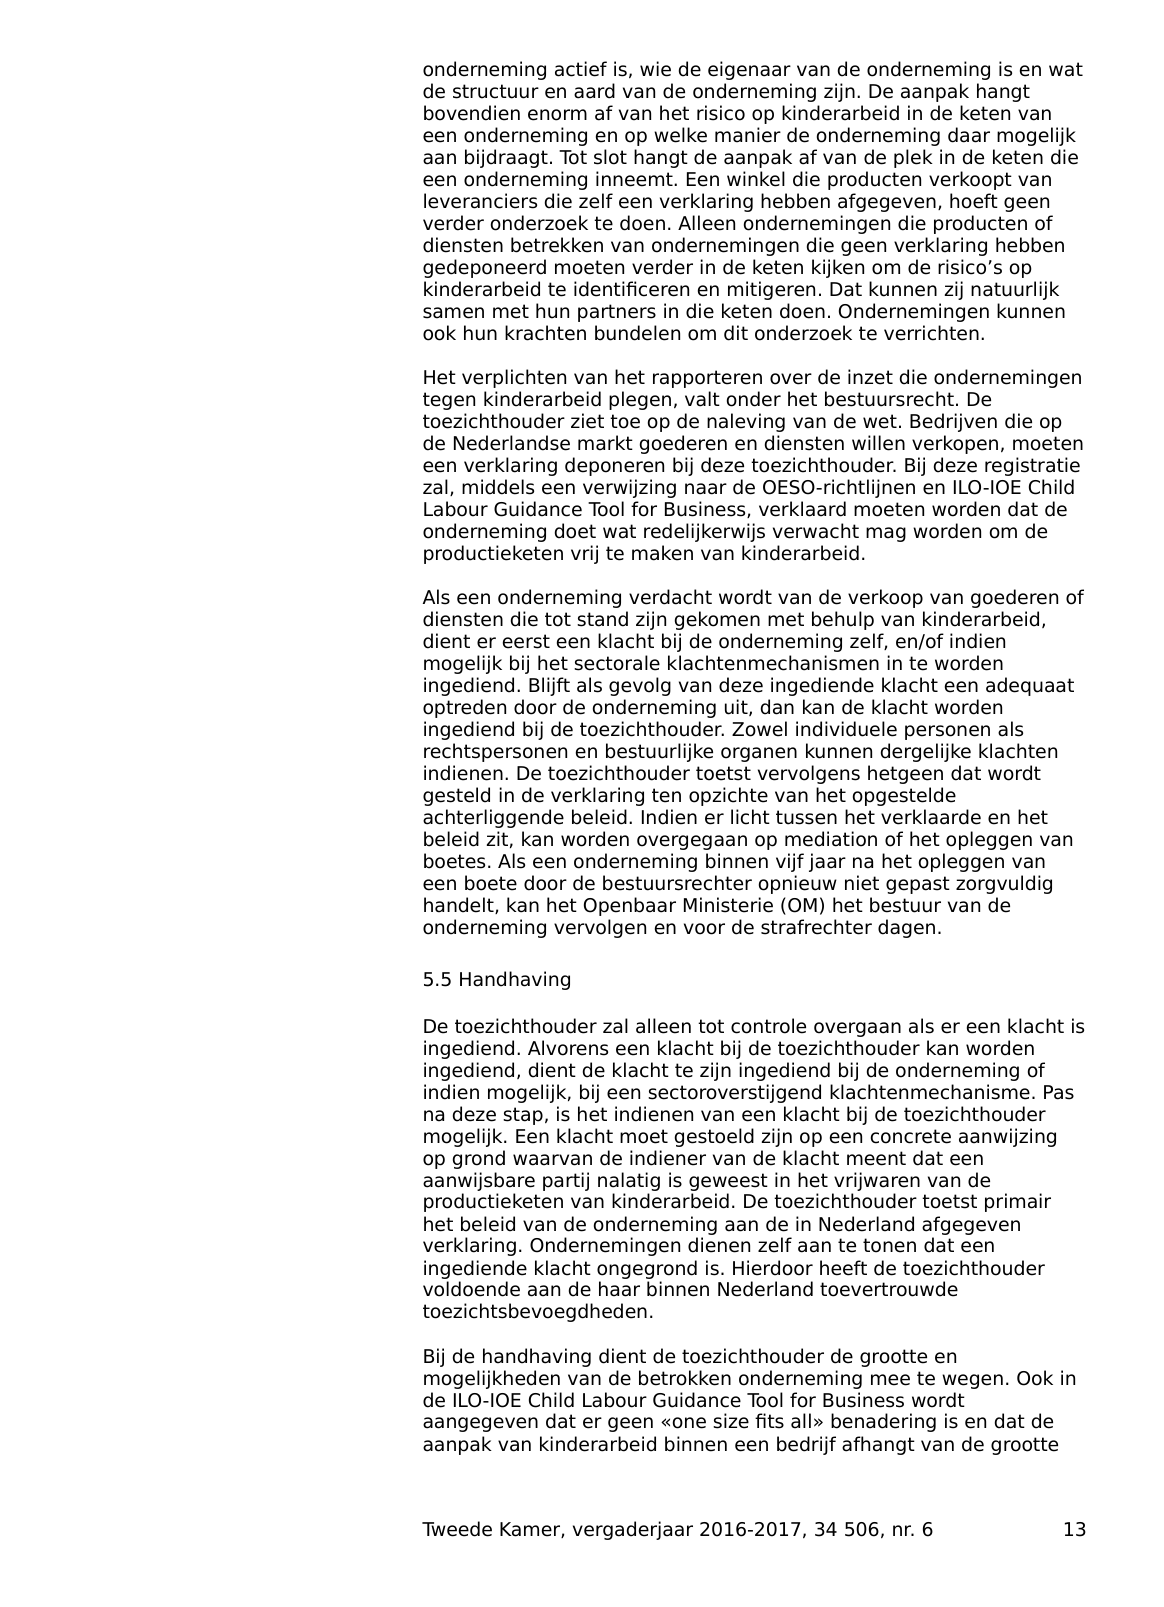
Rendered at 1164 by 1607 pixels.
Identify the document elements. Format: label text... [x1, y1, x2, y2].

text Als een onderneming verdacht wordt van de verkoop van goederen of diensten die tot stand zijn gekomen met behulp van kinderarbeid, dient er eerst een klacht bij de onderneming zelf, en/of indien mogelijk bij het sectorale klachtenmechanismen in te worden ingediend. Blijft als gevolg van deze ingediende klacht een adequaat optreden door de onderneming uit, dan kan de klacht worden ingediend bij de toezichthouder. Zowel individuele personen als rechtspersonen en bestuurlijke organen kunnen dergelijke klachten indienen. De toezichthouder toetst vervolgens hetgeen dat wordt gesteld in de verklaring ten opzichte van het opgestelde achterliggende beleid. Indien er licht tussen het verklaarde en het beleid zit, kan worden overgegaan op mediation of het opleggen van boetes. Als een onderneming binnen vijf jaar na het opleggen van een boete door de bestuursrechter opnieuw niet gepast zorgvuldig handelt, kan het Openbaar Ministerie (OM) het bestuur van de onderneming vervolgen en voor de strafrechter dagen. [422, 587, 1087, 939]
text onderneming actief is, wie de eigenaar van de onderneming is en wat de structuur en aard van de onderneming zijn. De aanpak hangt bovendien enorm af van het risico op kinderarbeid in de keten van een onderneming en op welke manier de onderneming daar mogelijk aan bijdraagt. Tot slot hangt de aanpak af van de plek in de keten die een onderneming inneemt. Een winkel die producten verkoopt van leveranciers die zelf een verklaring hebben afgegeven, hoeft geen verder onderzoek te doen. Alleen ondernemingen die producten of diensten betrekken van ondernemingen die geen verklaring hebben gedeponeerd moeten verder in de keten kijken om de risico’s op kinderarbeid te identificeren en mitigeren. Dat kunnen zij natuurlijk samen met hun partners in die keten doen. Ondernemingen kunnen ook hun krachten bundelen om dit onderzoek te verrichten. [422, 59, 1087, 345]
text Bij de handhaving dient de toezichthouder de grootte en mogelijkheden van de betrokken onderneming mee te wegen. Ook in de ILO-IOE Child Labour Guidance Tool for Business wordt aangegeven dat er geen «one size fits all» benadering is en dat de aanpak van kinderarbeid binnen een bedrijf afhangt van de grootte [422, 1346, 1087, 1455]
subtitle 5.5 Handhaving [422, 969, 1087, 991]
text Het verplichten van het rapporteren over de inzet die ondernemingen tegen kinderarbeid plegen, valt onder het bestuursrecht. De toezichthouder ziet toe op de naleving van de wet. Bedrijven die op de Nederlandse markt goederen en diensten willen verkopen, moeten een verklaring deponeren bij deze toezichthouder. Bij deze registratie zal, middels een verwijzing naar de OESO-richtlijnen en ILO-IOE Child Labour Guidance Tool for Business, verklaard moeten worden dat de onderneming doet wat redelijkerwijs verwacht mag worden om de productieketen vrij te maken van kinderarbeid. [422, 367, 1087, 565]
text De toezichthouder zal alleen tot controle overgaan als er een klacht is ingediend. Alvorens een klacht bij de toezichthouder kan worden ingediend, dient de klacht te zijn ingediend bij de onderneming of indien mogelijk, bij een sectoroverstijgend klachtenmechanisme. Pas na deze stap, is het indienen van een klacht bij de toezichthouder mogelijk. Een klacht moet gestoeld zijn op een concrete aanwijzing op grond waarvan de indiener van de klacht meent dat een aanwijsbare partij nalatig is geweest in het vrijwaren van de productieketen van kinderarbeid. De toezichthouder toetst primair het beleid van de onderneming aan de in Nederland afgegeven verklaring. Ondernemingen dienen zelf aan te tonen dat een ingediende klacht ongegrond is. Hierdoor heeft de toezichthouder voldoende aan de haar binnen Nederland toevertrouwde toezichtsbevoegdheden. [422, 1016, 1087, 1323]
